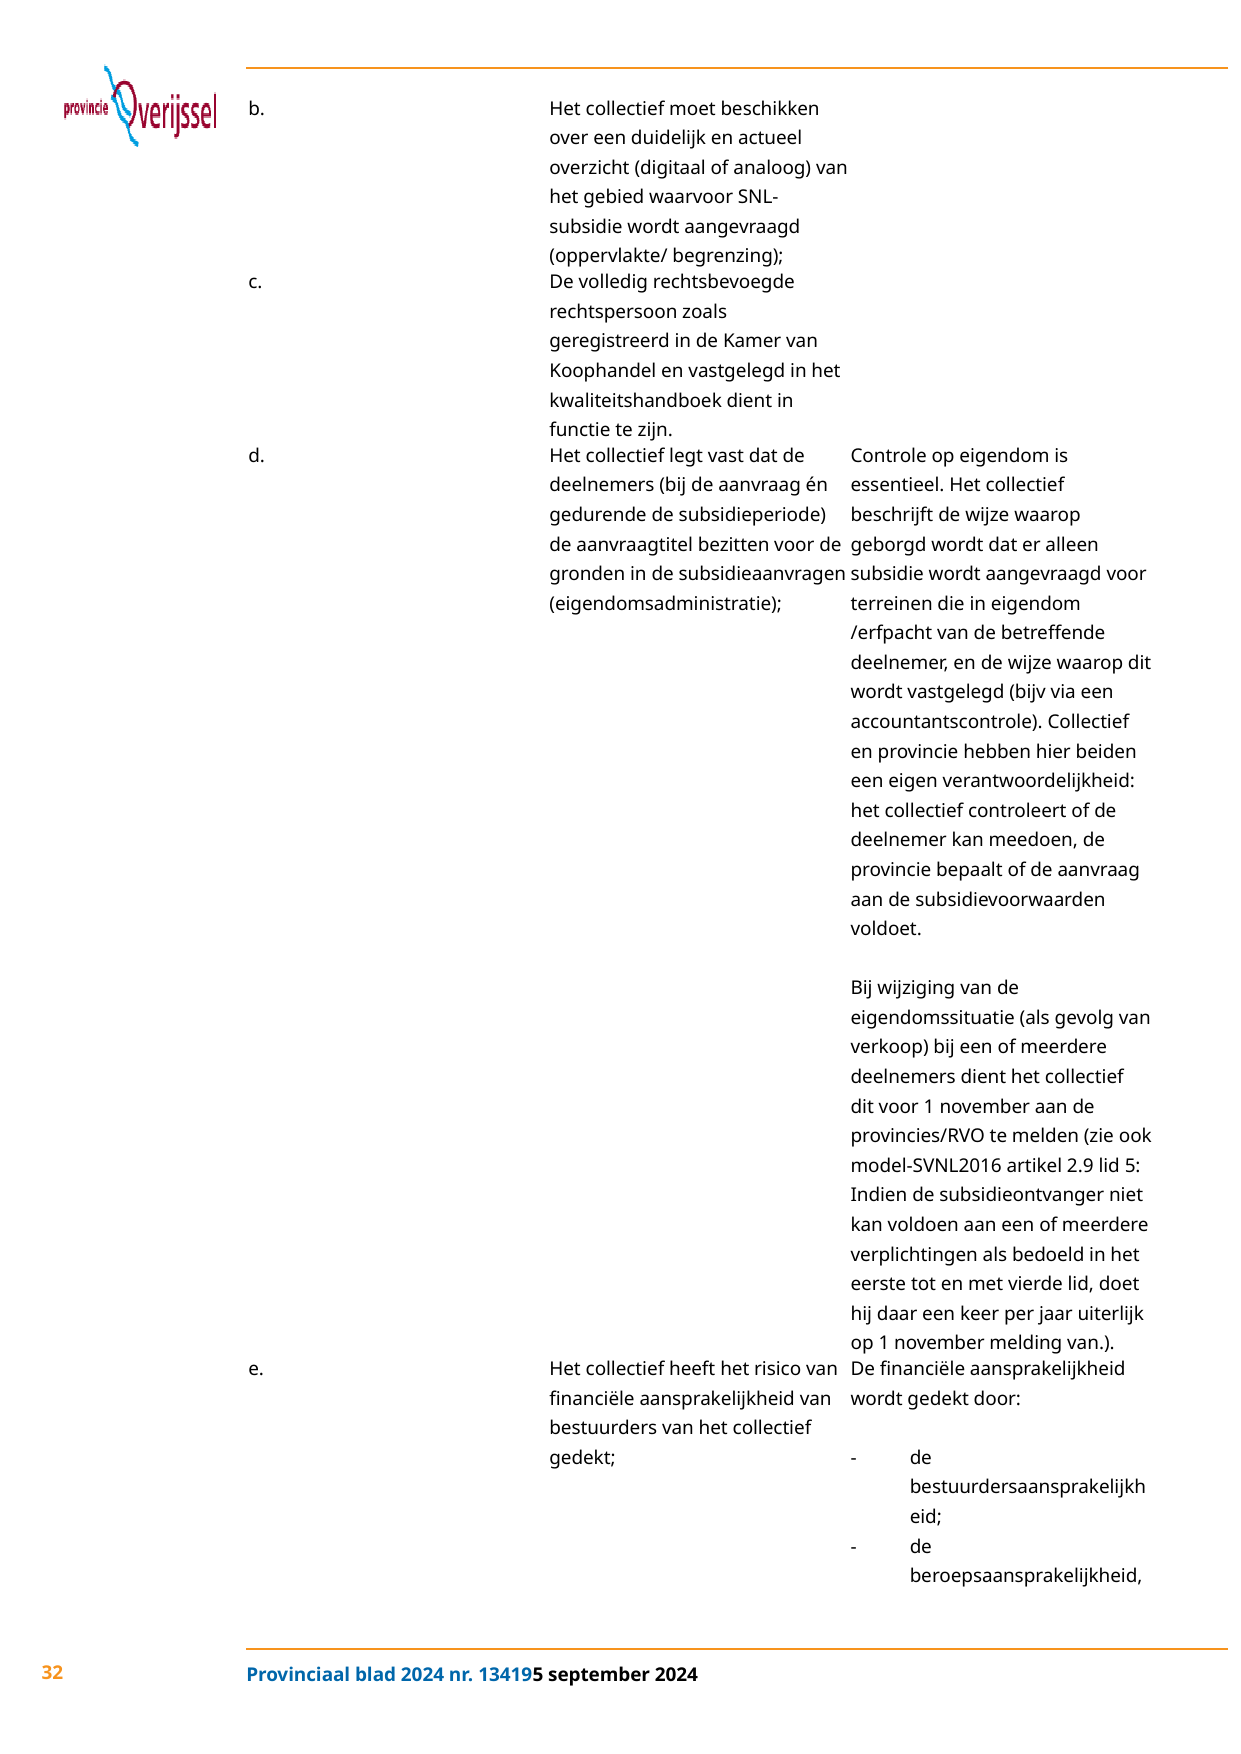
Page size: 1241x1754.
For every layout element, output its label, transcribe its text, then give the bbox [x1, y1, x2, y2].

picture [41, 47, 231, 172]
table_cell Het collectief moet beschikken over een duidelijk en actueel overzicht (digitaal of analoog) van het gebied waarvoor SNL-subsidie wordt aangevraagd (oppervlakte/ begrenzing); [549, 95, 850, 268]
table_cell Het collectief legt vast dat de deelnemers (bij de aanvraag én gedurende de subsidieperiode) de aanvraagtitel bezitten voor de gronden in de subsidieaanvragen (eigendomsadministratie); [549, 442, 850, 1355]
table_cell De volledig rechtsbevoegde rechtspersoon zoals geregistreerd in de Kamer van Koophandel en vastgelegd in het kwaliteitshandboek dient in functie te zijn. [549, 269, 850, 442]
table_cell Controle op eigendom is essentieel. Het collectief beschrijft de wijze waarop geborgd wordt dat er alleen subsidie wordt aangevraagd voor terreinen die in eigendom /erfpacht van de betreffende deelnemer, en de wijze waarop dit wordt vastgelegd (bijv via een accountantscontrole). Collectief en provincie hebben hier beiden een eigen verantwoordelijkheid: het collectief controleert of de deelnemer kan meedoen, de provincie bepaalt of de aanvraag aan de subsidievoorwaarden voldoet. Bij wijziging van de eigendomssituatie (als gevolg van verkoop) bij een of meerdere deelnemers dient het collectief dit voor 1 november aan de provincies/RVO te melden (zie ook model-SVNL2016 artikel 2.9 lid 5: Indien de subsidieontvanger niet kan voldoen aan een of meerdere verplichtingen als bedoeld in het eerste tot en met vierde lid, doet hij daar een keer per jaar uiterlijk op 1 november melding van.). [850, 442, 1152, 1355]
table_cell [850, 95, 1152, 268]
table_cell b. [248, 95, 549, 268]
table_cell d. [248, 442, 549, 1355]
table_cell [850, 269, 1152, 442]
table_cell c. [248, 269, 549, 442]
table_cell e. [248, 1355, 549, 1588]
table_cell Het collectief heeft het risico van financiële aansprakelijkheid van bestuurders van het collectief gedekt; [549, 1355, 850, 1588]
table_cell De financiële aansprakelijkheid wordt gedekt door: de bestuurdersaansprakelijkheid; de beroepsaansprakelijkheid, [850, 1355, 1152, 1588]
